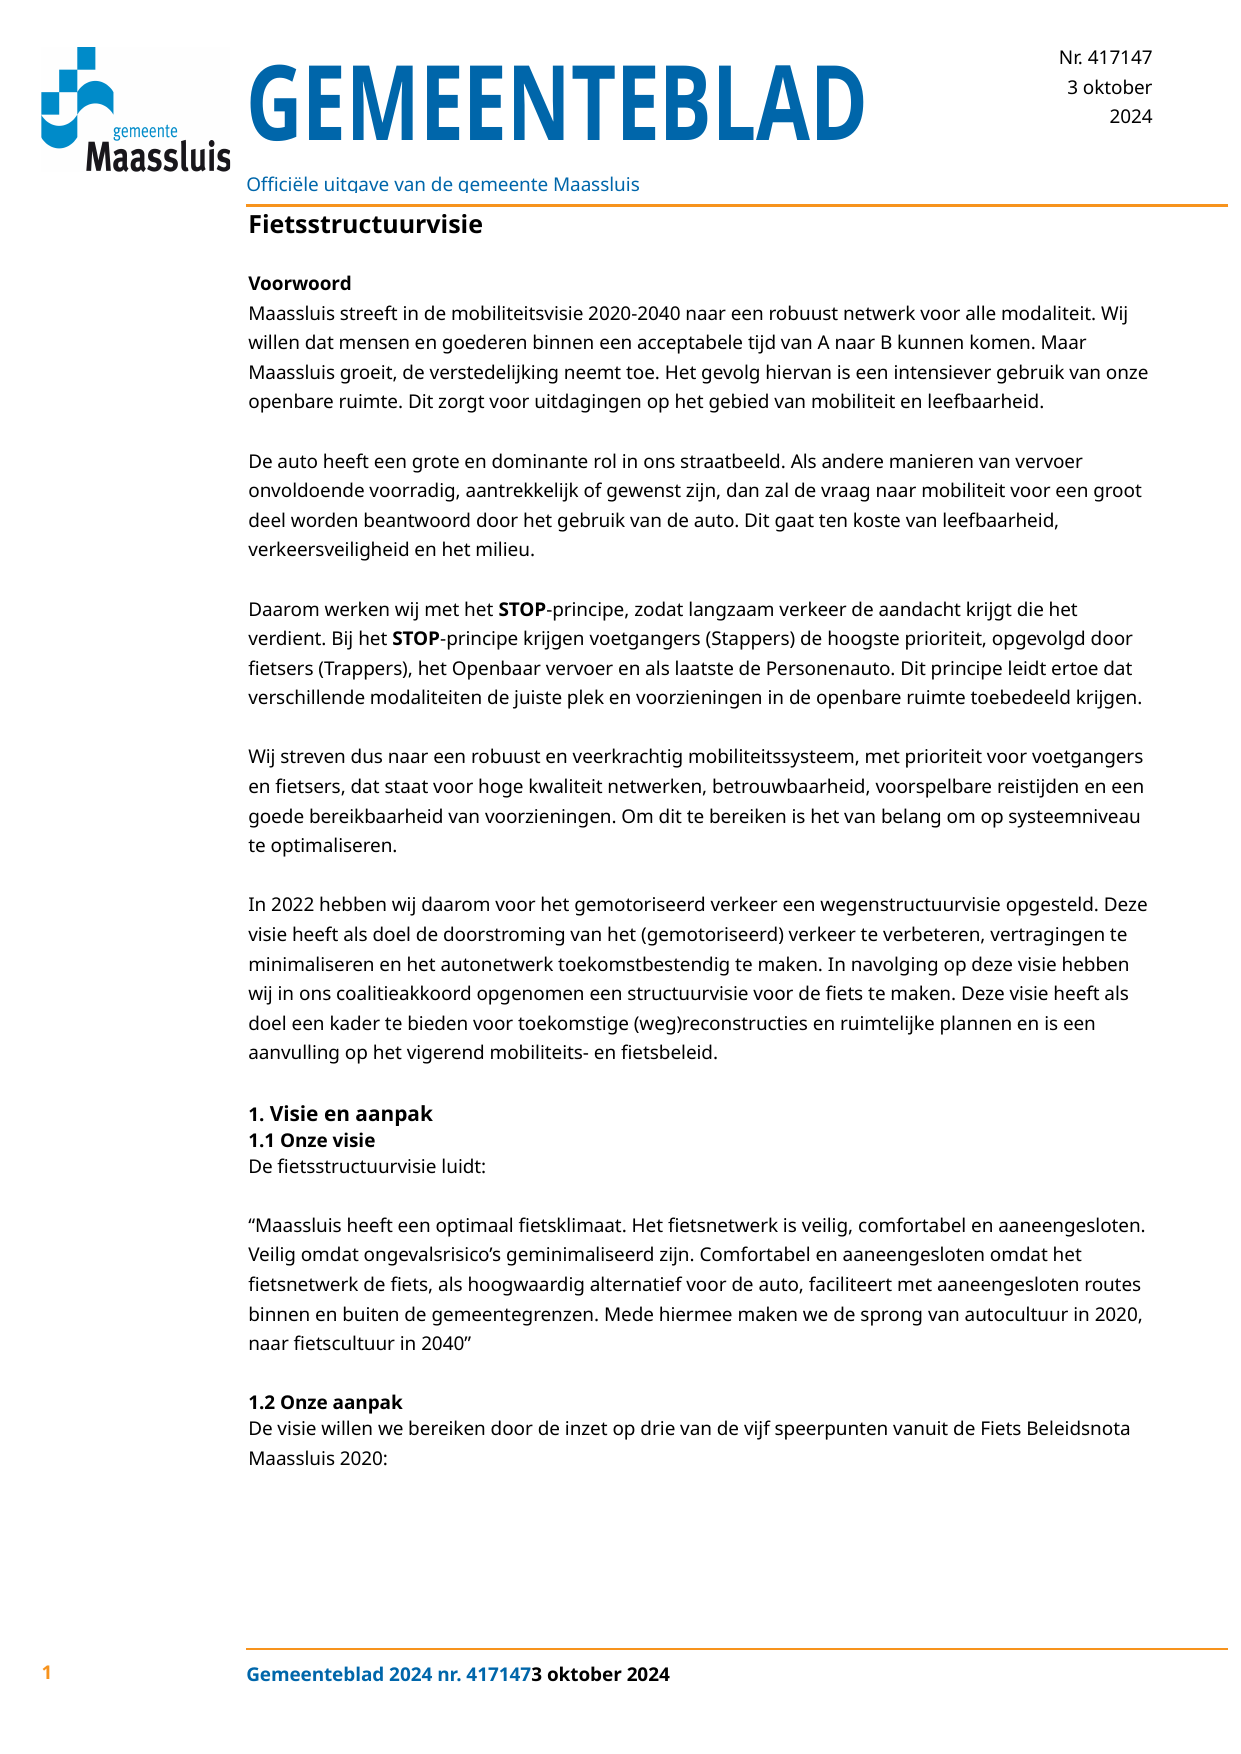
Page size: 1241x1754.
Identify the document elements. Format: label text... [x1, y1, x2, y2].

picture [41, 47, 231, 172]
text Voorwoord [248, 270, 1152, 296]
text Wij streven dus naar een robuust en veerkrachtig mobiliteitssysteem, met prioriteit voor voetgangers en fietsers, dat staat voor hoge kwaliteit netwerken, betrouwbaarheid, voorspelbare reistijden en een goede bereikbaarheid van voorzieningen. Om dit te bereiken is het van belang om op systeemniveau te optimaliseren. [248, 744, 1152, 858]
text De fietsstructuurvisie luidt: [248, 1153, 1152, 1178]
picture [41, 47, 77, 92]
text De visie willen we bereiken door de inzet op drie van de vijf speerpunten vanuit de Fiets Beleidsnota Maassluis 2020: [248, 1415, 1152, 1471]
text 1. Visie en aanpak [248, 1099, 1152, 1127]
text 1.2 Onze aanpak [248, 1389, 1152, 1415]
text Maassluis streeft in de mobiliteitsvisie 2020-2040 naar een robuust netwerk voor alle modaliteit. Wij willen dat mensen en goederen binnen een acceptabele tijd van A naar B kunnen komen. Maar Maassluis groeit, de verstedelijking neemt toe. Het gevolg hiervan is een intensiever gebruik van onze openbare ruimte. Dit zorgt voor uitdagingen op het gebied van mobiliteit en leefbaarheid. [248, 300, 1152, 414]
text De auto heeft een grote en dominante rol in ons straatbeeld. Als andere manieren van vervoer onvoldoende voorradig, aantrekkelijk of gewenst zijn, dan zal de vraag naar mobiliteit voor een groot deel worden beantwoord door het gebruik van de auto. Dit gaat ten koste van leefbaarheid, verkeersveiligheid en het milieu. [248, 448, 1152, 562]
text Fietsstructuurvisie [248, 207, 1152, 241]
text Daarom werken wij met het STOP-principe, zodat langzaam verkeer de aandacht krijgt die het verdient. Bij het STOP-principe krijgen voetgangers (Stappers) de hoogste prioriteit, opgevolgd door fietsers (Trappers), het Openbaar vervoer en als laatste de Personenauto. Dit principe leidt ertoe dat verschillende modaliteiten de juiste plek en voorzieningen in de openbare ruimte toebedeeld krijgen. [248, 596, 1152, 710]
text In 2022 hebben wij daarom voor het gemotoriseerd verkeer een wegenstructuurvisie opgesteld. Deze visie heeft als doel de doorstroming van het (gemotoriseerd) verkeer te verbeteren, vertragingen te minimaliseren en het autonetwerk toekomstbestendig te maken. In navolging op deze visie hebben wij in ons coalitieakkoord opgenomen een structuurvisie voor de fiets te maken. Deze visie heeft als doel een kader te bieden voor toekomstige (weg)reconstructies en ruimtelijke plannen en is een aanvulling op het vigerend mobiliteits- en fietsbeleid. [248, 892, 1152, 1065]
text “Maassluis heeft een optimaal fietsklimaat. Het fietsnetwerk is veilig, comfortabel en aaneengesloten. Veilig omdat ongevalsrisico’s geminimaliseerd zijn. Comfortabel en aaneengesloten omdat het fietsnetwerk de fiets, als hoogwaardig alternatief voor de auto, faciliteert met aaneengesloten routes binnen en buiten de gemeentegrenzen. Mede hiermee maken we de sprong van autocultuur in 2020, naar fietscultuur in 2040” [248, 1212, 1152, 1356]
text 1.1 Onze visie [248, 1127, 1152, 1153]
